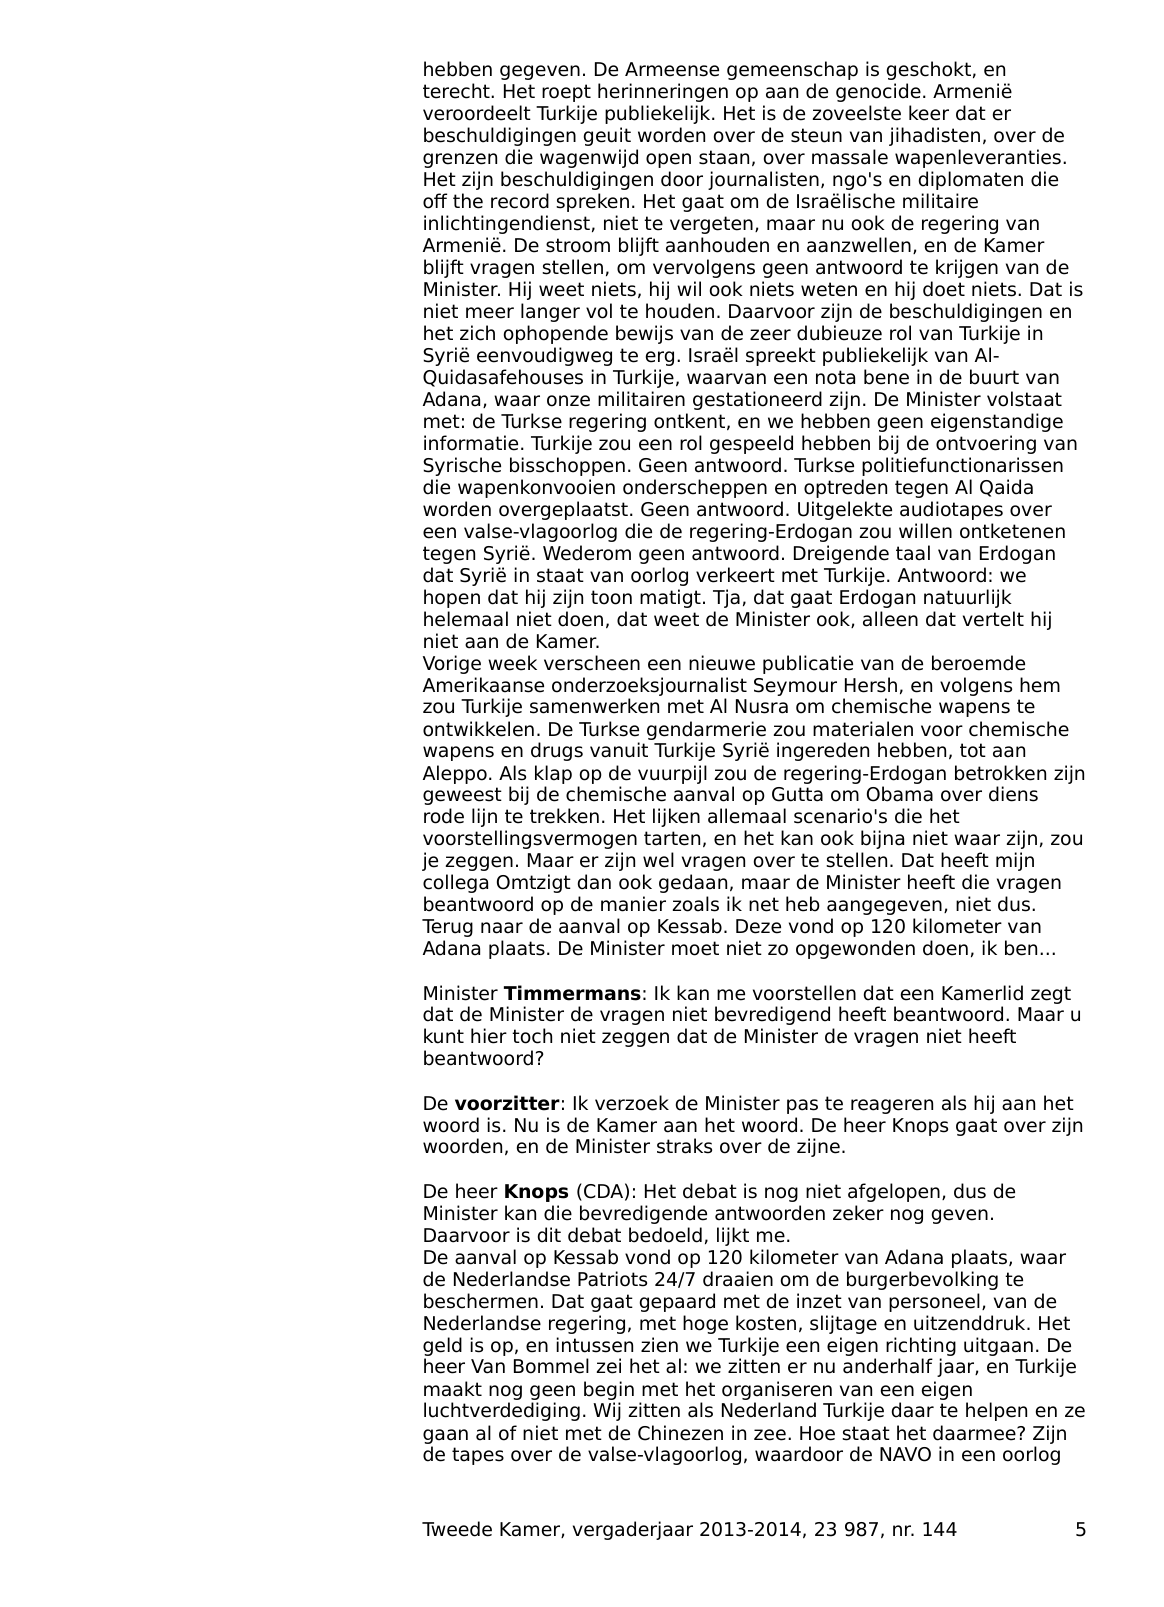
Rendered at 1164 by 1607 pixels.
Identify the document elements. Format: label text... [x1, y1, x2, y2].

text De voorzitter: Ik verzoek de Minister pas te reageren als hij aan het woord is. Nu is de Kamer aan het woord. De heer Knops gaat over zijn woorden, en de Minister straks over de zijne. [422, 1092, 1087, 1158]
text Vorige week verscheen een nieuwe publicatie van de beroemde Amerikaanse onderzoeksjournalist Seymour Hersh, en volgens hem zou Turkije samenwerken met Al Nusra om chemische wapens te ontwikkelen. De Turkse gendarmerie zou materialen voor chemische wapens en drugs vanuit Turkije Syrië ingereden hebben, tot aan Aleppo. Als klap op de vuurpijl zou de regering-Erdogan betrokken zijn geweest bij de chemische aanval op Gutta om Obama over diens rode lijn te trekken. Het lijken allemaal scenario's die het voorstellingsvermogen tarten, en het kan ook bijna niet waar zijn, zou je zeggen. Maar er zijn wel vragen over te stellen. Dat heeft mijn collega Omtzigt dan ook gedaan, maar de Minister heeft die vragen beantwoord op de manier zoals ik net heb aangegeven, niet dus. [422, 652, 1087, 916]
text De aanval op Kessab vond op 120 kilometer van Adana plaats, waar de Nederlandse Patriots 24/7 draaien om de burgerbevolking te beschermen. Dat gaat gepaard met de inzet van personeel, van de Nederlandse regering, met hoge kosten, slijtage en uitzenddruk. Het geld is op, en intussen zien we Turkije een eigen richting uitgaan. De heer Van Bommel zei het al: we zitten er nu anderhalf jaar, en Turkije maakt nog geen begin met het organiseren van een eigen luchtverdediging. Wij zitten als Nederland Turkije daar te helpen en ze gaan al of niet met de Chinezen in zee. Hoe staat het daarmee? Zijn de tapes over de valse-vlagoorlog, waardoor de NAVO in een oorlog [422, 1247, 1087, 1466]
text De heer Knops (CDA): Het debat is nog niet afgelopen, dus de Minister kan die bevredigende antwoorden zeker nog geven. Daarvoor is dit debat bedoeld, lijkt me. [422, 1181, 1087, 1247]
text Minister Timmermans: Ik kan me voorstellen dat een Kamerlid zegt dat de Minister de vragen niet bevredigend heeft beantwoord. Maar u kunt hier toch niet zeggen dat de Minister de vragen niet heeft beantwoord? [422, 982, 1087, 1070]
text hebben gegeven. De Armeense gemeenschap is geschokt, en terecht. Het roept herinneringen op aan de genocide. Armenië veroordeelt Turkije publiekelijk. Het is de zoveelste keer dat er beschuldigingen geuit worden over de steun van jihadisten, over de grenzen die wagenwijd open staan, over massale wapenleveranties. Het zijn beschuldigingen door journalisten, ngo's en diplomaten die off the record spreken. Het gaat om de Israëlische militaire inlichtingendienst, niet te vergeten, maar nu ook de regering van Armenië. De stroom blijft aanhouden en aanzwellen, en de Kamer blijft vragen stellen, om vervolgens geen antwoord te krijgen van de Minister. Hij weet niets, hij wil ook niets weten en hij doet niets. Dat is niet meer langer vol te houden. Daarvoor zijn de beschuldigingen en het zich ophopende bewijs van de zeer dubieuze rol van Turkije in Syrië eenvoudigweg te erg. Israël spreekt publiekelijk van Al-Quidasafehouses in Turkije, waarvan een nota bene in de buurt van Adana, waar onze militairen gestationeerd zijn. De Minister volstaat met: de Turkse regering ontkent, en we hebben geen eigenstandige informatie. Turkije zou een rol gespeeld hebben bij de ontvoering van Syrische bisschoppen. Geen antwoord. Turkse politiefunctionarissen die wapenkonvooien onderscheppen en optreden tegen Al Qaida worden overgeplaatst. Geen antwoord. Uitgelekte audiotapes over een valse-vlagoorlog die de regering-Erdogan zou willen ontketenen tegen Syrië. Wederom geen antwoord. Dreigende taal van Erdogan dat Syrië in staat van oorlog verkeert met Turkije. Antwoord: we hopen dat hij zijn toon matigt. Tja, dat gaat Erdogan natuurlijk helemaal niet doen, dat weet de Minister ook, alleen dat vertelt hij niet aan de Kamer. [422, 59, 1087, 652]
text Terug naar de aanval op Kessab. Deze vond op 120 kilometer van Adana plaats. De Minister moet niet zo opgewonden doen, ik ben... [422, 916, 1087, 960]
